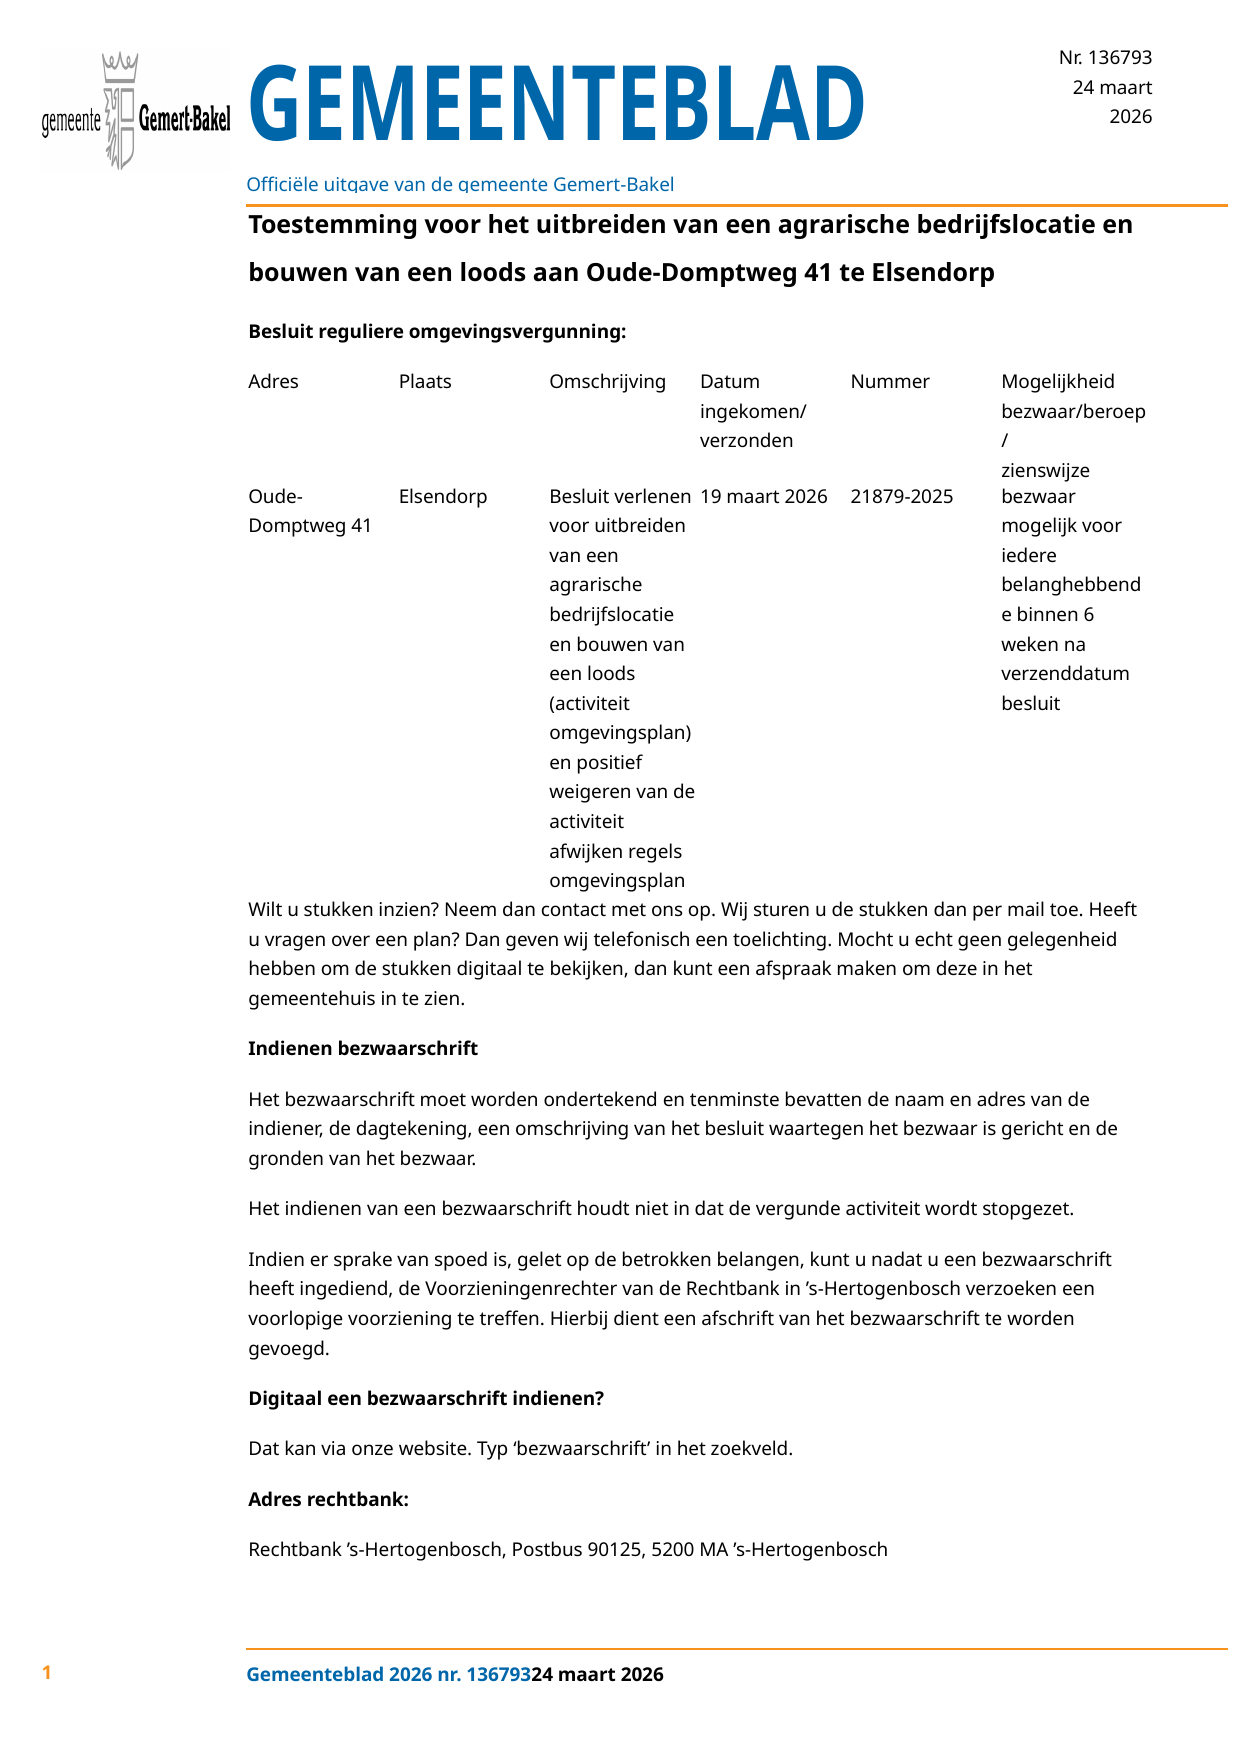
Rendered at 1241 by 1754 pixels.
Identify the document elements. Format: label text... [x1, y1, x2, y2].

text Wilt u stukken inzien? Neem dan contact met ons op. Wij sturen u de stukken dan per mail toe. Heeft u vragen over een plan? Dan geven wij telefonisch een toelichting. Mocht u echt geen gelegenheid hebben om de stukken digitaal te bekijken, dan kunt een afspraak maken om deze in het gemeentehuis in te zien. [248, 896, 1152, 1011]
text Adres rechtbank: [248, 1486, 1152, 1512]
table_cell 21879-2025 [850, 483, 1001, 893]
text Besluit reguliere omgevingsvergunning: [248, 318, 1152, 344]
picture [41, 47, 231, 172]
table_cell Elsendorp [399, 483, 549, 893]
table_header Omschrijving [549, 369, 700, 483]
table_cell Besluit verlenen voor uitbreiden van een agrarische bedrijfslocatie en bouwen van een loods (activiteit omgevingsplan) en positief weigeren van de activiteit afwijken regels omgevingsplan [549, 483, 700, 893]
text Het indienen van een bezwaarschrift houdt niet in dat de vergunde activiteit wordt stopgezet. [248, 1196, 1152, 1221]
text Rechtbank ’s-Hertogenbosch, Postbus 90125, 5200 MA ’s-Hertogenbosch [248, 1536, 1152, 1562]
table_cell Oude-Domptweg 41 [248, 483, 398, 893]
table_cell bezwaar mogelijk voor iedere belanghebbende binnen 6 weken na verzenddatum besluit [1001, 483, 1152, 893]
table_header Datum ingekomen/ verzonden [700, 369, 850, 483]
text Indienen bezwaarschrift [248, 1036, 1152, 1061]
table_cell 19 maart 2026 [700, 483, 850, 893]
text Dat kan via onze website. Typ ‘bezwaarschrift’ in het zoekveld. [248, 1436, 1152, 1461]
text Indien er sprake van spoed is, gelet op de betrokken belangen, kunt u nadat u een bezwaarschrift heeft ingediend, de Voorzieningenrechter van de Rechtbank in ’s-Hertogenbosch verzoeken een voorlopige voorziening te treffen. Hierbij dient een afschrift van het bezwaarschrift te worden gevoegd. [248, 1246, 1152, 1361]
text Digitaal een bezwaarschrift indienen? [248, 1385, 1152, 1411]
text Het bezwaarschrift moet worden ondertekend en tenminste bevatten de naam en adres van de indiener, de dagtekening, een omschrijving van het besluit waartegen het bezwaar is gericht en de gronden van het bezwaar. [248, 1086, 1152, 1171]
table_header Plaats [399, 369, 549, 483]
table_header Nummer [850, 369, 1001, 483]
table_header Adres [248, 369, 398, 483]
table_header Mogelijkheid bezwaar/beroep/ zienswijze [1001, 369, 1152, 483]
text Toestemming voor het uitbreiden van een agrarische bedrijfslocatie en bouwen van een loods aan Oude-Domptweg 41 te Elsendorp [248, 207, 1152, 288]
